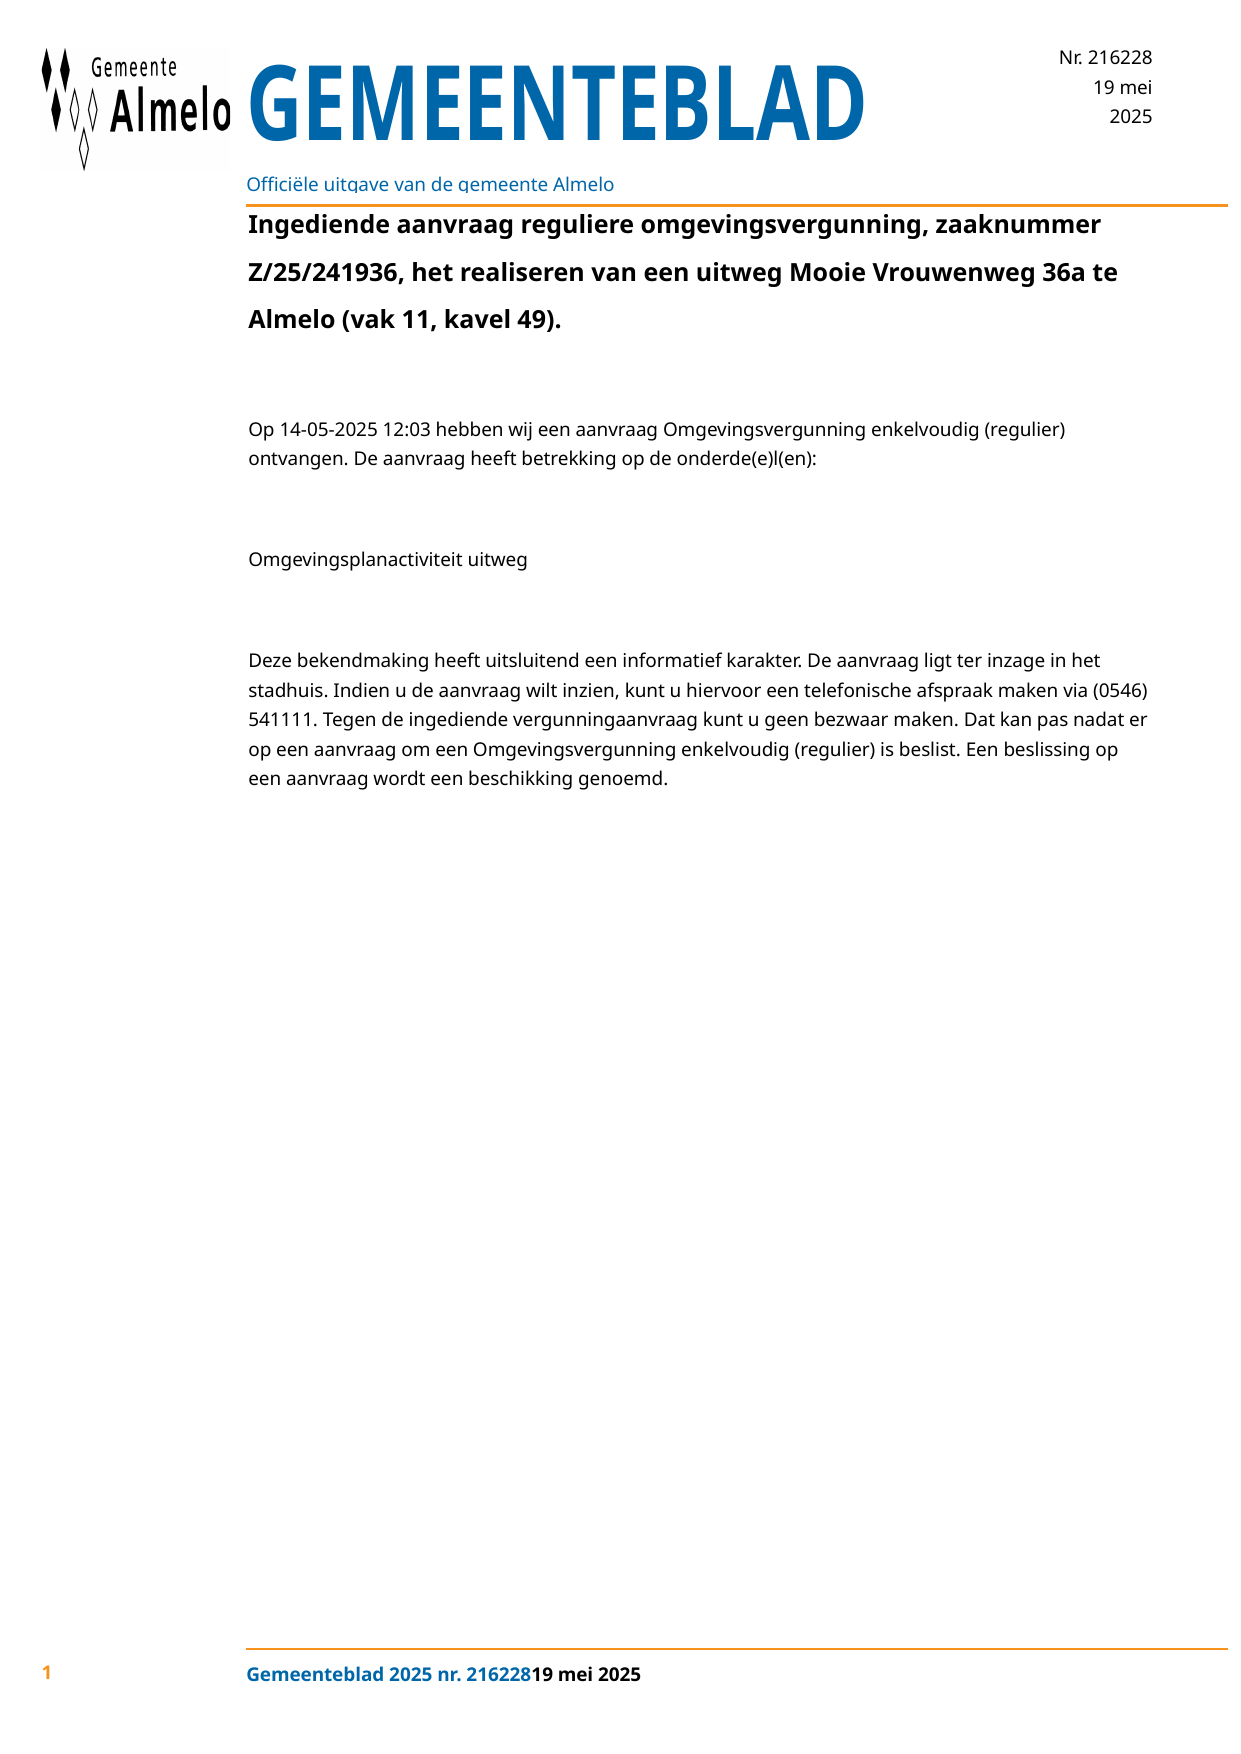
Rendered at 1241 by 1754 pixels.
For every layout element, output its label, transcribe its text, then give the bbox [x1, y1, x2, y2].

text Op 14-05-2025 12:03 hebben wij een aanvraag Omgevingsvergunning enkelvoudig (regulier) ontvangen. De aanvraag heeft betrekking op de onderde(e)l(en): [248, 416, 1152, 471]
text Omgevingsplanactiviteit uitweg [248, 546, 1152, 572]
picture [41, 47, 231, 172]
text Ingediende aanvraag reguliere omgevingsvergunning, zaaknummer Z/25/241936, het realiseren van een uitweg Mooie Vrouwenweg 36a te Almelo (vak 11, kavel 49). [248, 207, 1152, 336]
text Deze bekendmaking heeft uitsluitend een informatief karakter. De aanvraag ligt ter inzage in het stadhuis. Indien u de aanvraag wilt inzien, kunt u hiervoor een telefonische afspraak maken via (0546) 541111. Tegen de ingediende vergunningaanvraag kunt u geen bezwaar maken. Dat kan pas nadat er op een aanvraag om een Omgevingsvergunning enkelvoudig (regulier) is beslist. Een beslissing op een aanvraag wordt een beschikking genoemd. [248, 647, 1152, 791]
